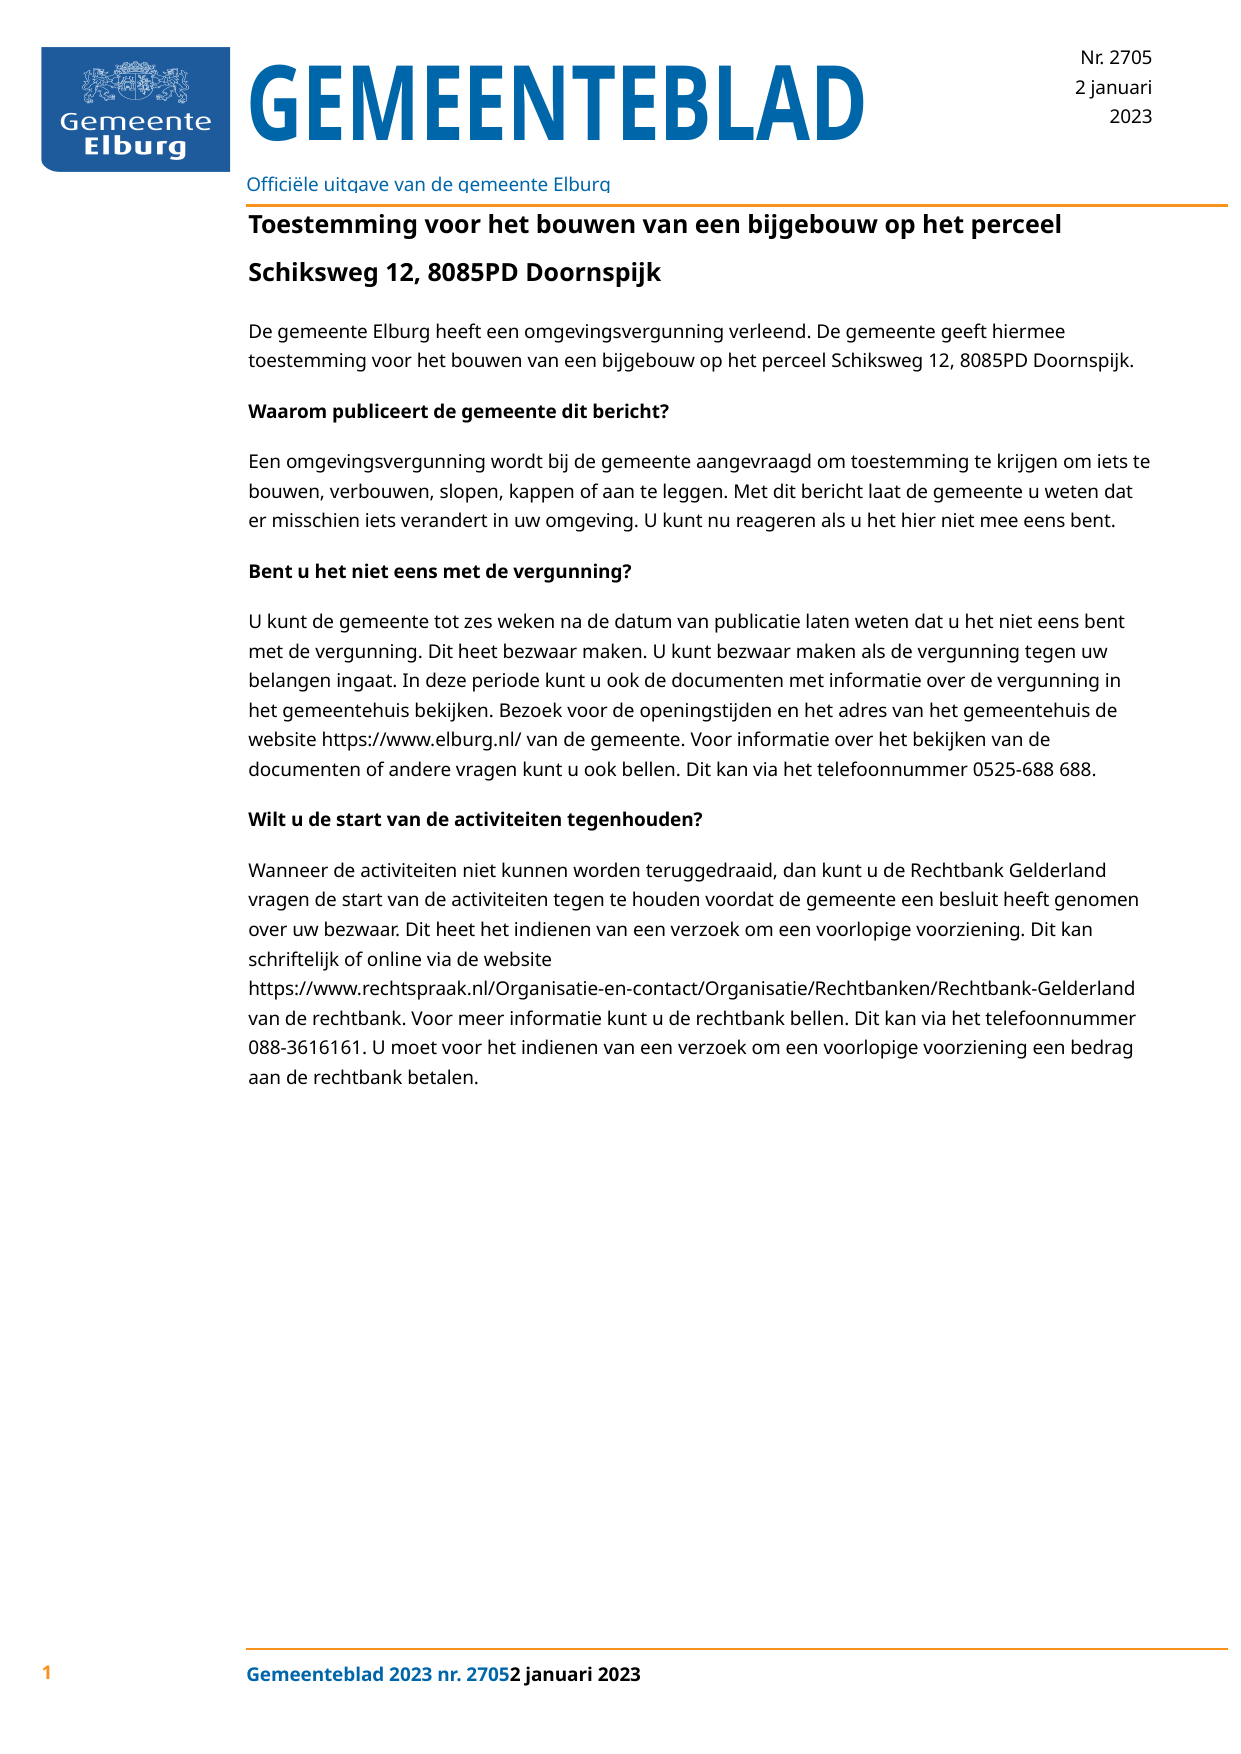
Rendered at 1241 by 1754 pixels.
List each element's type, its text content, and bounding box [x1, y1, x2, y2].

text Bent u het niet eens met de vergunning? [248, 558, 1152, 584]
text Wanneer de activiteiten niet kunnen worden teruggedraaid, dan kunt u de Rechtbank Gelderland vragen de start van de activiteiten tegen te houden voordat de gemeente een besluit heeft genomen over uw bezwaar. Dit heet het indienen van een verzoek om een voorlopige voorziening. Dit kan schriftelijk of online via de website https://www.rechtspraak.nl/Organisatie-en-contact/Organisatie/Rechtbanken/Rechtbank-Gelderland van de rechtbank. Voor meer informatie kunt u de rechtbank bellen. Dit kan via het telefoonnummer 088-3616161. U moet voor het indienen van een verzoek om een voorlopige voorziening een bedrag aan de rechtbank betalen. [248, 857, 1152, 1090]
text Waarom publiceert de gemeente dit bericht? [248, 398, 1152, 424]
picture [41, 47, 231, 172]
text Een omgevingsvergunning wordt bij de gemeente aangevraagd om toestemming te krijgen om iets te bouwen, verbouwen, slopen, kappen of aan te leggen. Met dit bericht laat de gemeente u weten dat er misschien iets verandert in uw omgeving. U kunt nu reageren als u het hier niet mee eens bent. [248, 448, 1152, 533]
text Wilt u de start van de activiteiten tegenhouden? [248, 807, 1152, 832]
text U kunt de gemeente tot zes weken na de datum van publicatie laten weten dat u het niet eens bent met de vergunning. Dit heet bezwaar maken. U kunt bezwaar maken als de vergunning tegen uw belangen ingaat. In deze periode kunt u ook de documenten met informatie over de vergunning in het gemeentehuis bekijken. Bezoek voor de openingstijden en het adres van het gemeentehuis de website https://www.elburg.nl/ van de gemeente. Voor informatie over het bekijken van de documenten of andere vragen kunt u ook bellen. Dit kan via het telefoonnummer 0525-688 688. [248, 608, 1152, 782]
text Toestemming voor het bouwen van een bijgebouw op het perceel Schiksweg 12, 8085PD Doornspijk [248, 207, 1152, 288]
text De gemeente Elburg heeft een omgevingsvergunning verleend. De gemeente geeft hiermee toestemming voor het bouwen van een bijgebouw op het perceel Schiksweg 12, 8085PD Doornspijk. [248, 318, 1152, 373]
